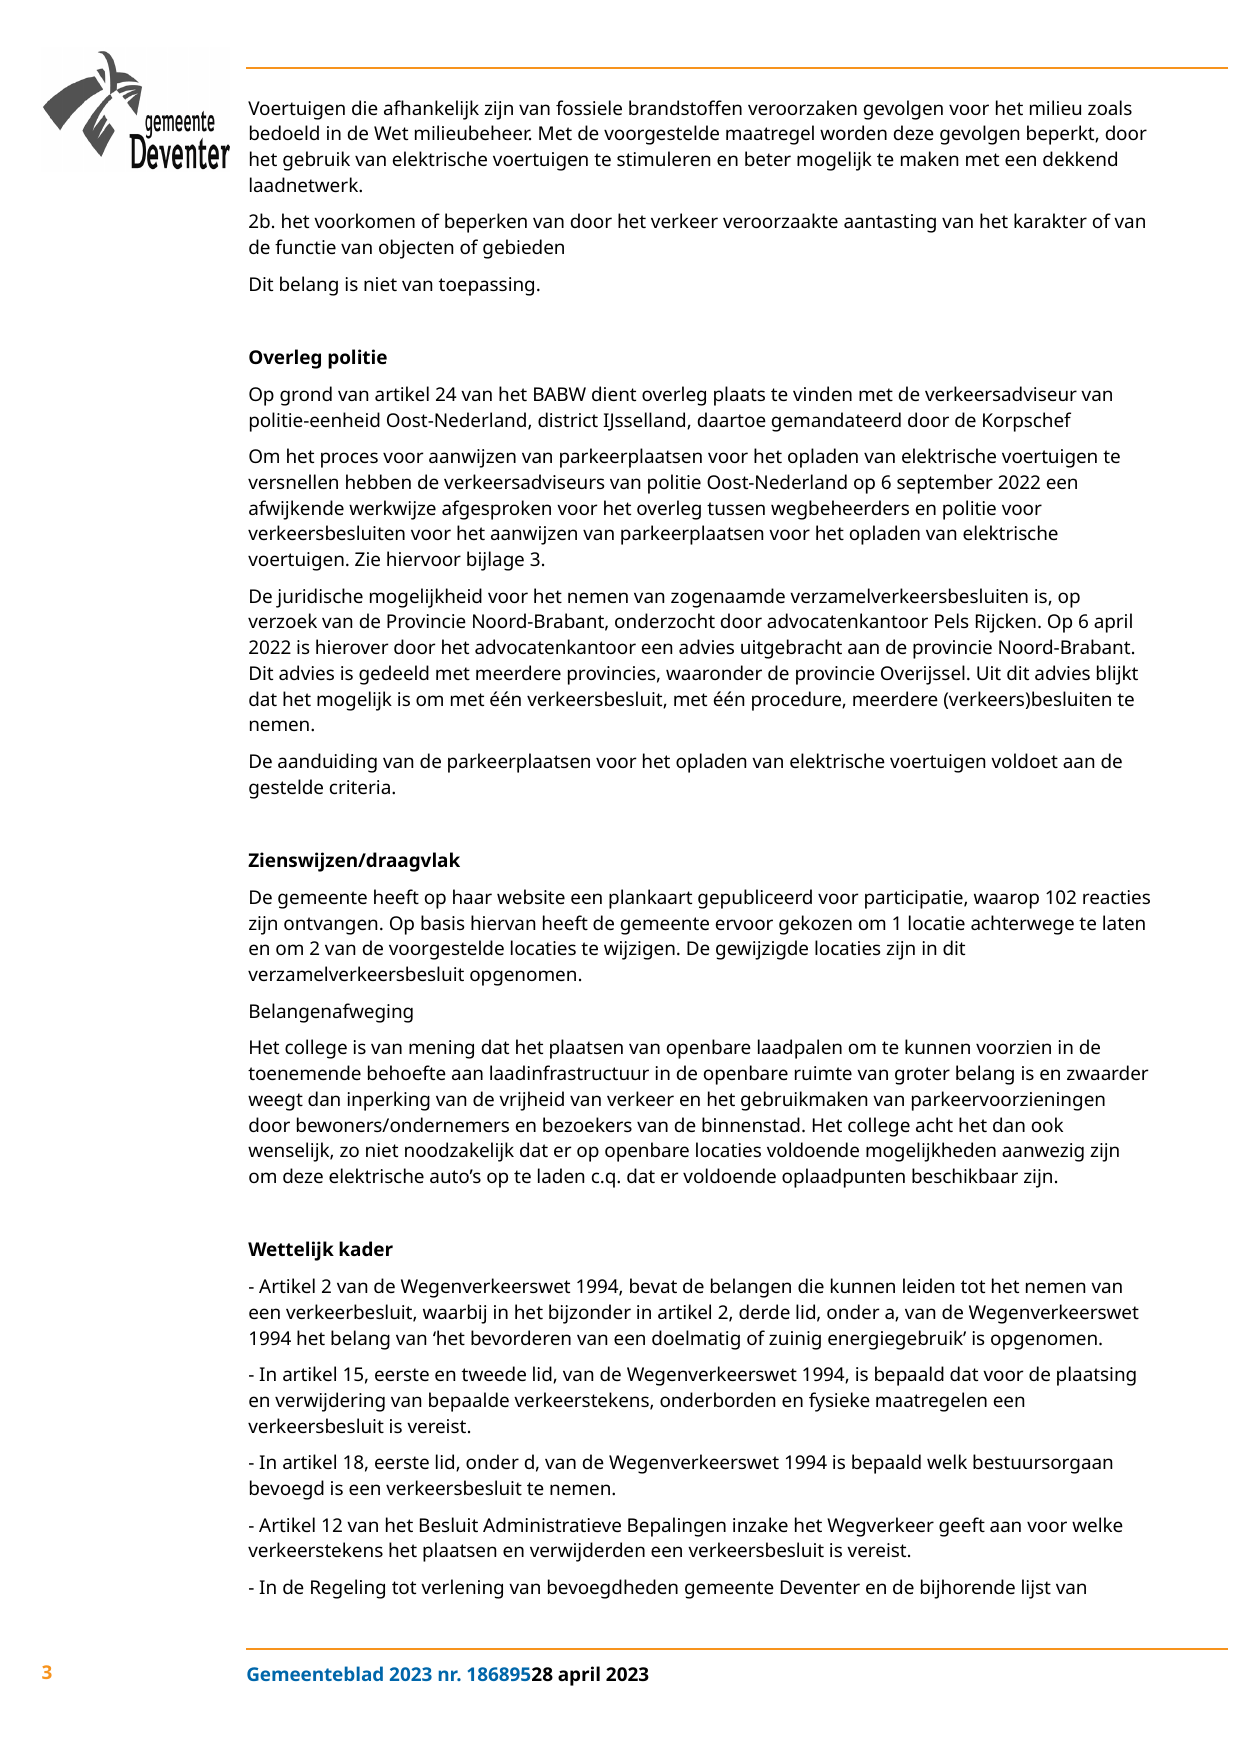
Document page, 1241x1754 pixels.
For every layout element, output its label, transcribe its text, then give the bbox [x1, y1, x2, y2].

text Overleg politie [248, 344, 1152, 370]
text - Artikel 12 van het Besluit Administratieve Bepalingen inzake het Wegverkeer geeft aan voor welke verkeerstekens het plaatsen en verwijderden een verkeersbesluit is vereist. [248, 1512, 1152, 1563]
text Op grond van artikel 24 van het BABW dient overleg plaats te vinden met de verkeersadviseur van politie-eenheid Oost-Nederland, district IJsselland, daartoe gemandateerd door de Korpschef [248, 381, 1152, 432]
text De gemeente heeft op haar website een plankaart gepubliceerd voor participatie, waarop 102 reacties zijn ontvangen. Op basis hiervan heeft de gemeente ervoor gekozen om 1 locatie achterwege te laten en om 2 van de voorgestelde locaties te wijzigen. De gewijzigde locaties zijn in dit verzamelverkeersbesluit opgenomen. [248, 884, 1152, 987]
text Om het proces voor aanwijzen van parkeerplaatsen voor het opladen van elektrische voertuigen te versnellen hebben de verkeersadviseurs van politie Oost-Nederland op 6 september 2022 een afwijkende werkwijze afgesproken voor het overleg tussen wegbeheerders en politie voor verkeersbesluiten voor het aanwijzen van parkeerplaatsen voor het opladen van elektrische voertuigen. Zie hiervoor bijlage 3. [248, 443, 1152, 572]
text - Artikel 2 van de Wegenverkeerswet 1994, bevat de belangen die kunnen leiden tot het nemen van een verkeerbesluit, waarbij in het bijzonder in artikel 2, derde lid, onder a, van de Wegenverkeerswet 1994 het belang van ‘het bevorderen van een doelmatig of zuinig energiegebruik’ is opgenomen. [248, 1273, 1152, 1350]
text Het college is van mening dat het plaatsen van openbare laadpalen om te kunnen voorzien in de toenemende behoefte aan laadinfrastructuur in de openbare ruimte van groter belang is en zwaarder weegt dan inperking van de vrijheid van verkeer en het gebruikmaken van parkeervoorzieningen door bewoners/ondernemers en bezoekers van de binnenstad. Het college acht het dan ook wenselijk, zo niet noodzakelijk dat er op openbare locaties voldoende mogelijkheden aanwezig zijn om deze elektrische auto’s op te laden c.q. dat er voldoende oplaadpunten beschikbaar zijn. [248, 1034, 1152, 1189]
text - In artikel 18, eerste lid, onder d, van de Wegenverkeerswet 1994 is bepaald welk bestuursorgaan bevoegd is een verkeersbesluit te nemen. [248, 1449, 1152, 1501]
text Zienswijzen/draagvlak [248, 847, 1152, 873]
text De juridische mogelijkheid voor het nemen van zogenaamde verzamelverkeersbesluiten is, op verzoek van de Provincie Noord-Brabant, onderzocht door advocatenkantoor Pels Rijcken. Op 6 april 2022 is hierover door het advocatenkantoor een advies uitgebracht aan de provincie Noord-Brabant. Dit advies is gedeeld met meerdere provincies, waaronder de provincie Overijssel. Uit dit advies blijkt dat het mogelijk is om met één verkeersbesluit, met één procedure, meerdere (verkeers)besluiten te nemen. [248, 583, 1152, 737]
text 2b. het voorkomen of beperken van door het verkeer veroorzaakte aantasting van het karakter of van de functie van objecten of gebieden [248, 209, 1152, 260]
text De aanduiding van de parkeerplaatsen voor het opladen van elektrische voertuigen voldoet aan de gestelde criteria. [248, 748, 1152, 800]
text Belangenafweging [248, 998, 1152, 1024]
text - In de Regeling tot verlening van bevoegdheden gemeente Deventer en de bijhorende lijst van [248, 1574, 1152, 1600]
text - In artikel 15, eerste en tweede lid, van de Wegenverkeerswet 1994, is bepaald dat voor de plaatsing en verwijdering van bepaalde verkeerstekens, onderborden en fysieke maatregelen een verkeersbesluit is vereist. [248, 1361, 1152, 1438]
text Voertuigen die afhankelijk zijn van fossiele brandstoffen veroorzaken gevolgen voor het milieu zoals bedoeld in de Wet milieubeheer. Met de voorgestelde maatregel worden deze gevolgen beperkt, door het gebruik van elektrische voertuigen te stimuleren en beter mogelijk te maken met een dekkend laadnetwerk. [248, 95, 1152, 198]
picture [41, 47, 231, 172]
text Dit belang is niet van toepassing. [248, 271, 1152, 297]
text Wettelijk kader [248, 1237, 1152, 1262]
